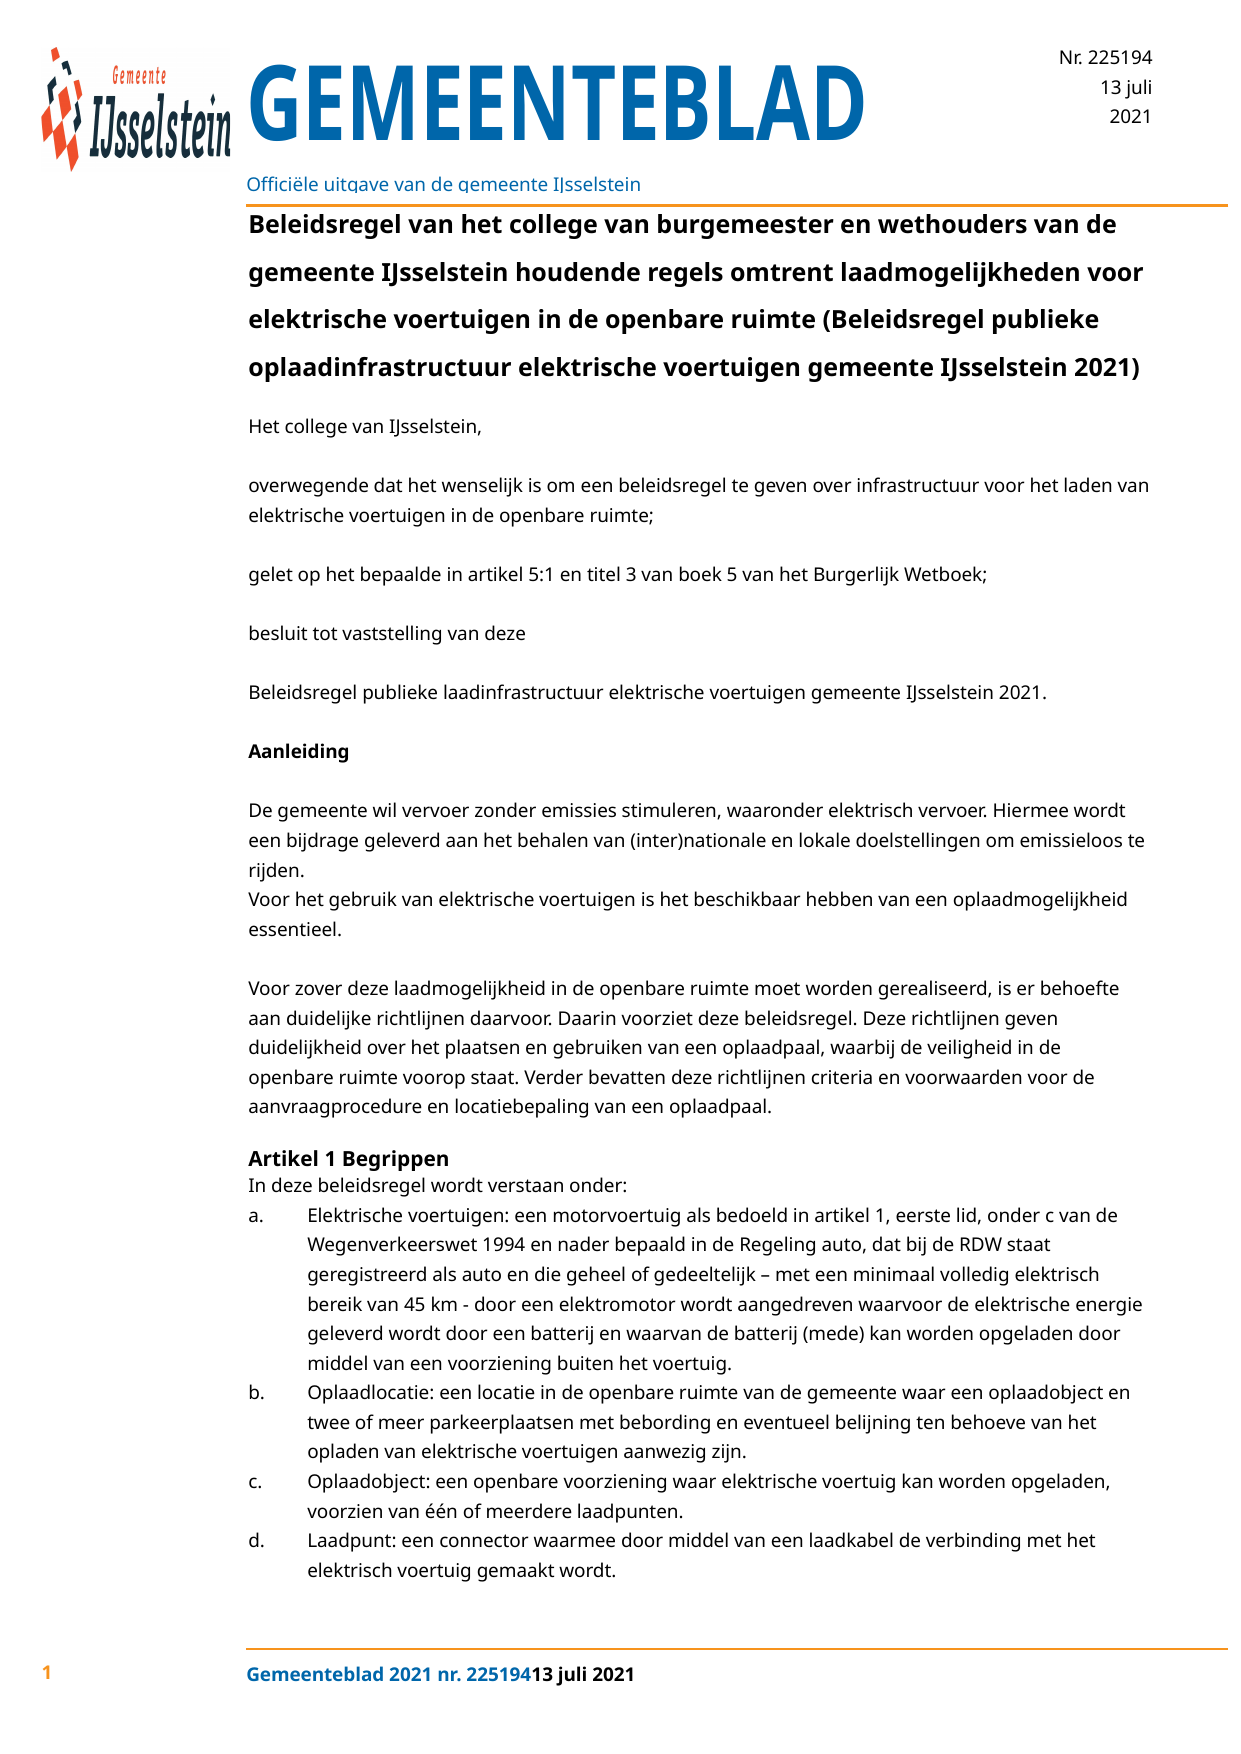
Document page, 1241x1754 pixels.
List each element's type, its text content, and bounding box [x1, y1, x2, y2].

text De gemeente wil vervoer zonder emissies stimuleren, waaronder elektrisch vervoer. Hiermee wordt een bijdrage geleverd aan het behalen van (inter)nationale en lokale doelstellingen om emissieloos te rijden. [248, 798, 1152, 883]
list Oplaadlocatie: een locatie in de openbare ruimte van de gemeente waar een oplaadobject en twee of meer parkeerplaatsen met bebording en eventueel belijning ten behoeve van het opladen van elektrische voertuigen aanwezig zijn. [248, 1379, 1152, 1464]
text Beleidsregel van het college van burgemeester en wethouders van de gemeente IJsselstein houdende regels omtrent laadmogelijkheden voor elektrische voertuigen in de openbare ruimte (Beleidsregel publieke oplaadinfrastructuur elektrische voertuigen gemeente IJsselstein 2021) [248, 207, 1152, 384]
text Het college van IJsselstein, [248, 413, 1152, 439]
text Voor zover deze laadmogelijkheid in de openbare ruimte moet worden gerealiseerd, is er behoefte aan duidelijke richtlijnen daarvoor. Daarin voorziet deze beleidsregel. Deze richtlijnen geven duidelijkheid over het plaatsen en gebruiken van een oplaadpaal, waarbij de veiligheid in de openbare ruimte voorop staat. Verder bevatten deze richtlijnen criteria en voorwaarden voor de aanvraagprocedure en locatiebepaling van een oplaadpaal. [248, 975, 1152, 1119]
list Elektrische voertuigen: een motorvoertuig als bedoeld in artikel 1, eerste lid, onder c van de Wegenverkeerswet 1994 en nader bepaald in de Regeling auto, dat bij de RDW staat geregistreerd als auto en die geheel of gedeeltelijk – met een minimaal volledig elektrisch bereik van 45 km - door een elektromotor wordt aangedreven waarvoor de elektrische energie geleverd wordt door een batterij en waarvan de batterij (mede) kan worden opgeladen door middel van een voorziening buiten het voertuig. [248, 1202, 1152, 1376]
text overwegende dat het wenselijk is om een beleidsregel te geven over infrastructuur voor het laden van elektrische voertuigen in de openbare ruimte; [248, 472, 1152, 528]
text Beleidsregel publieke laadinfrastructuur elektrische voertuigen gemeente IJsselstein 2021. [248, 679, 1152, 705]
text besluit tot vaststelling van deze [248, 620, 1152, 646]
text gelet op het bepaalde in artikel 5:1 en titel 3 van boek 5 van het Burgerlijk Wetboek; [248, 561, 1152, 587]
text In deze beleidsregel wordt verstaan onder: [248, 1172, 1152, 1198]
text Voor het gebruik van elektrische voertuigen is het beschikbaar hebben van een oplaadmogelijkheid essentieel. [248, 886, 1152, 942]
text Aanleiding [248, 738, 1152, 764]
text Artikel 1 Begrippen [248, 1144, 1152, 1172]
list Oplaadobject: een openbare voorziening waar elektrische voertuig kan worden opgeladen, voorzien van één of meerdere laadpunten. [248, 1468, 1152, 1523]
list Laadpunt: een connector waarmee door middel van een laadkabel de verbinding met het elektrisch voertuig gemaakt wordt. [248, 1527, 1152, 1583]
picture [41, 47, 231, 172]
